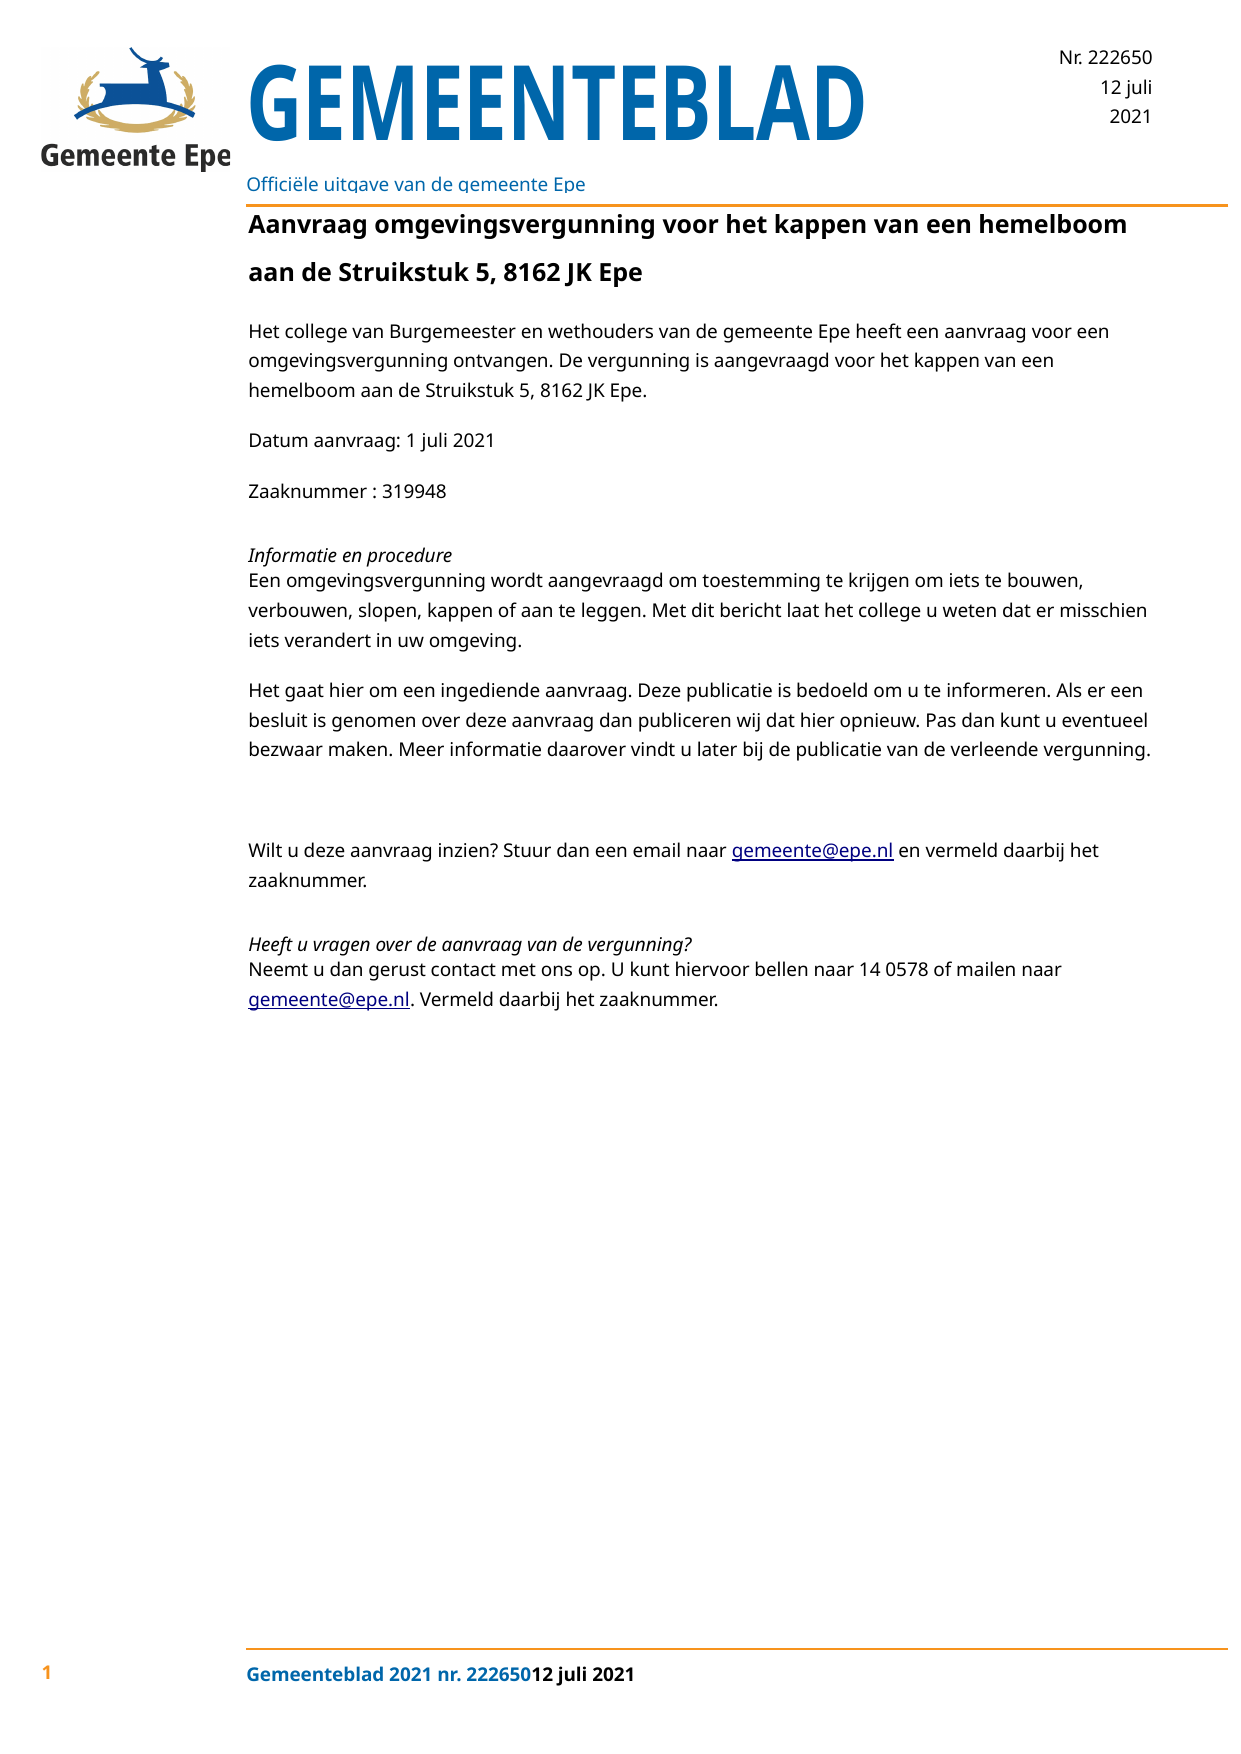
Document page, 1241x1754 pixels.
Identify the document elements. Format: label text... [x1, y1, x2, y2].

text Een omgevingsvergunning wordt aangevraagd om toestemming te krijgen om iets te bouwen, verbouwen, slopen, kappen of aan te leggen. Met dit bericht laat het college u weten dat er misschien iets verandert in uw omgeving. [248, 568, 1152, 652]
text Het college van Burgemeester en wethouders van de gemeente Epe heeft een aanvraag voor een omgevingsvergunning ontvangen. De vergunning is aangevraagd voor het kappen van een hemelboom aan de Struikstuk 5, 8162 JK Epe. [248, 318, 1152, 403]
text Datum aanvraag: 1 juli 2021 [248, 427, 1152, 453]
picture [41, 47, 231, 172]
text Wilt u deze aanvraag inzien? Stuur dan een email naar gemeente@epe.nl en vermeld daarbij het zaaknummer. [248, 837, 1152, 892]
text Het gaat hier om een ingediende aanvraag. Deze publicatie is bedoeld om u te informeren. Als er een besluit is genomen over deze aanvraag dan publiceren wij dat hier opnieuw. Pas dan kunt u eventueel bezwaar maken. Meer informatie daarover vindt u later bij de publicatie van de verleende vergunning. [248, 677, 1152, 762]
text Zaaknummer : 319948 [248, 478, 1152, 504]
text Heeft u vragen over de aanvraag van de vergunning? [248, 931, 1152, 956]
text Informatie en procedure [248, 542, 1152, 568]
text Neemt u dan gerust contact met ons op. U kunt hiervoor bellen naar 14 0578 of mailen naar gemeente@epe.nl. Vermeld daarbij het zaaknummer. [248, 956, 1152, 1012]
text Aanvraag omgevingsvergunning voor het kappen van een hemelboom aan de Struikstuk 5, 8162 JK Epe [248, 207, 1152, 288]
